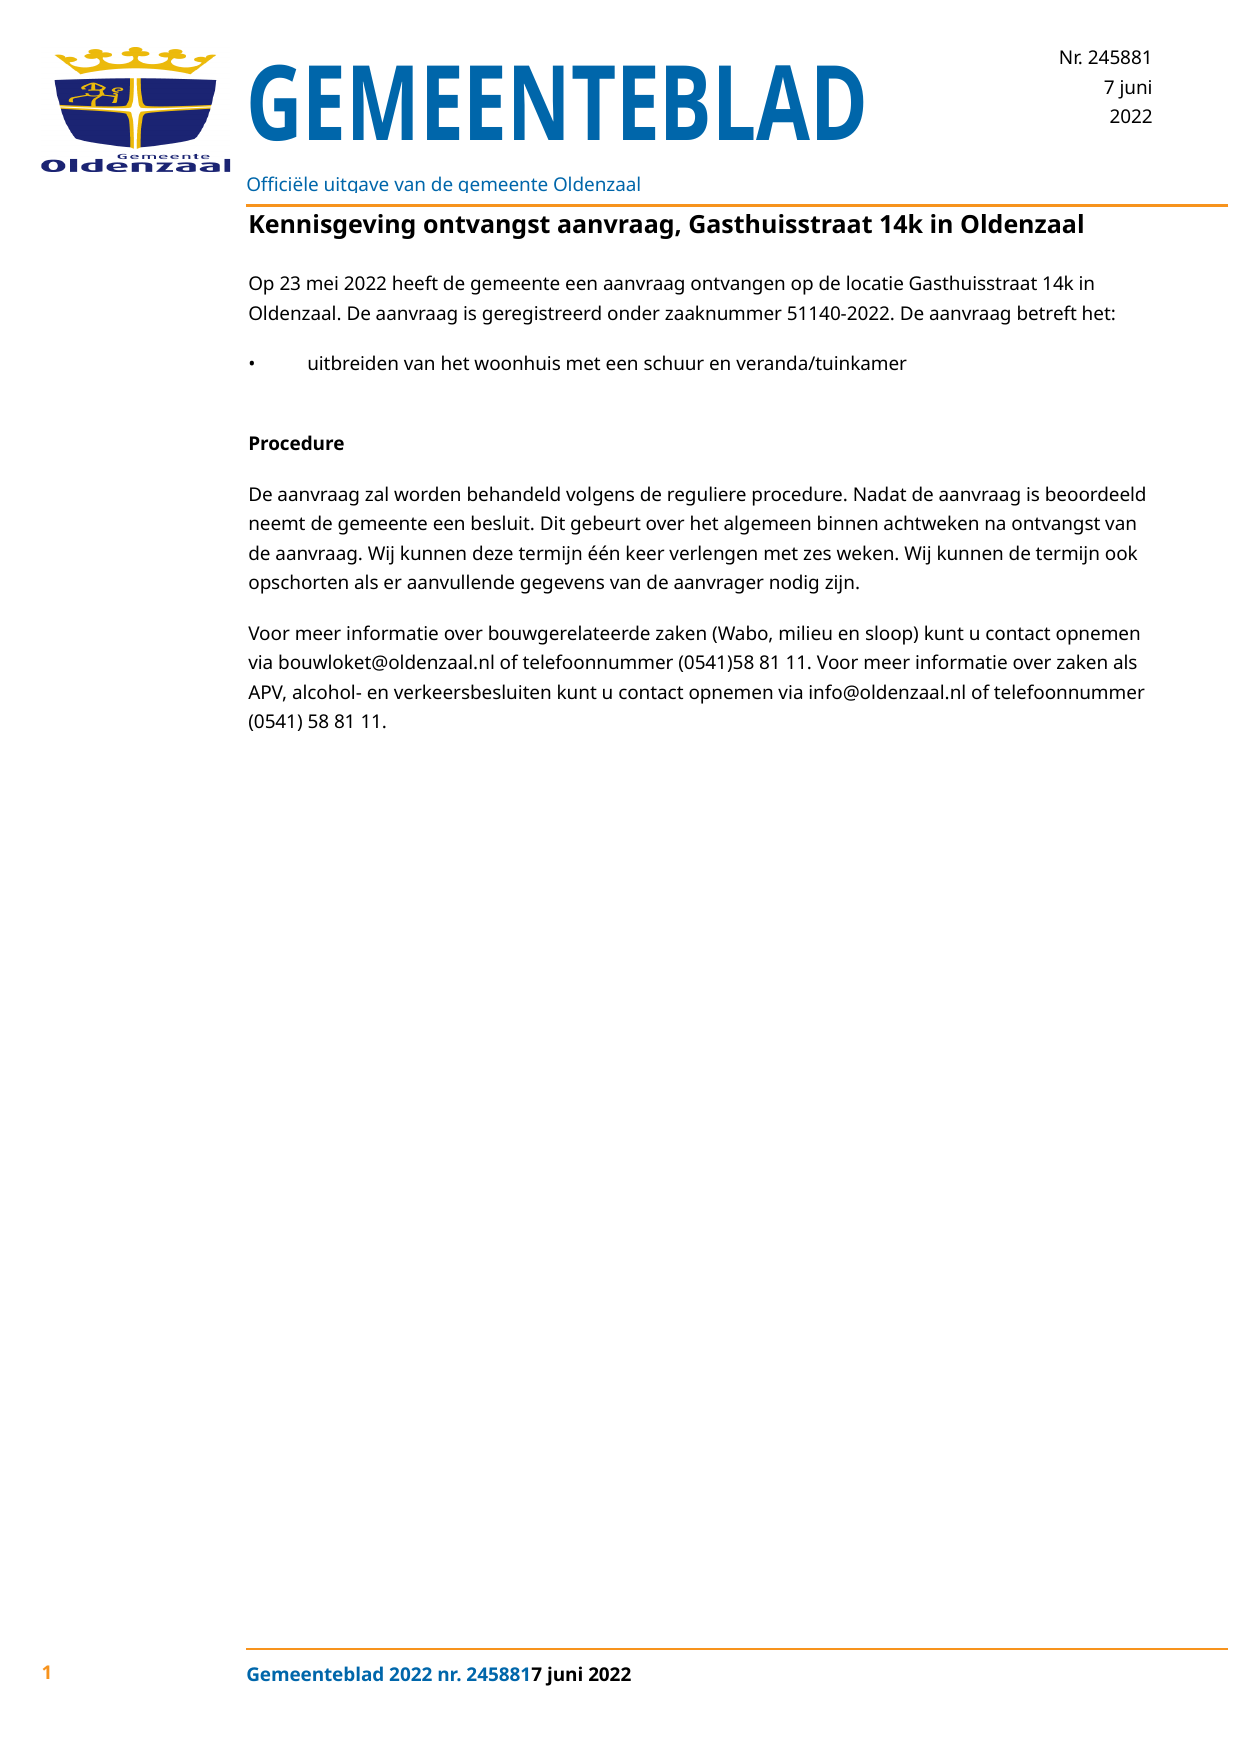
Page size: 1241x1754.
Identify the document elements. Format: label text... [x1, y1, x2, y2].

picture [41, 47, 231, 172]
text De aanvraag zal worden behandeld volgens de reguliere procedure. Nadat de aanvraag is beoordeeld neemt de gemeente een besluit. Dit gebeurt over het algemeen binnen achtweken na ontvangst van de aanvraag. Wij kunnen deze termijn één keer verlengen met zes weken. Wij kunnen de termijn ook opschorten als er aanvullende gegevens van de aanvrager nodig zijn. [248, 481, 1152, 595]
list uitbreiden van het woonhuis met een schuur en veranda/tuinkamer [248, 350, 1152, 376]
text Voor meer informatie over bouwgerelateerde zaken (Wabo, milieu en sloop) kunt u contact opnemen via bouwloket@oldenzaal.nl of telefoonnummer (0541)58 81 11. Voor meer informatie over zaken als APV, alcohol- en verkeersbesluiten kunt u contact opnemen via info@oldenzaal.nl of telefoonnummer (0541) 58 81 11. [248, 620, 1152, 734]
text Procedure [248, 430, 1152, 456]
text Kennisgeving ontvangst aanvraag, Gasthuisstraat 14k in Oldenzaal [248, 207, 1152, 241]
text Op 23 mei 2022 heeft de gemeente een aanvraag ontvangen op de locatie Gasthuisstraat 14k in Oldenzaal. De aanvraag is geregistreerd onder zaaknummer 51140-2022. De aanvraag betreft het: [248, 270, 1152, 326]
